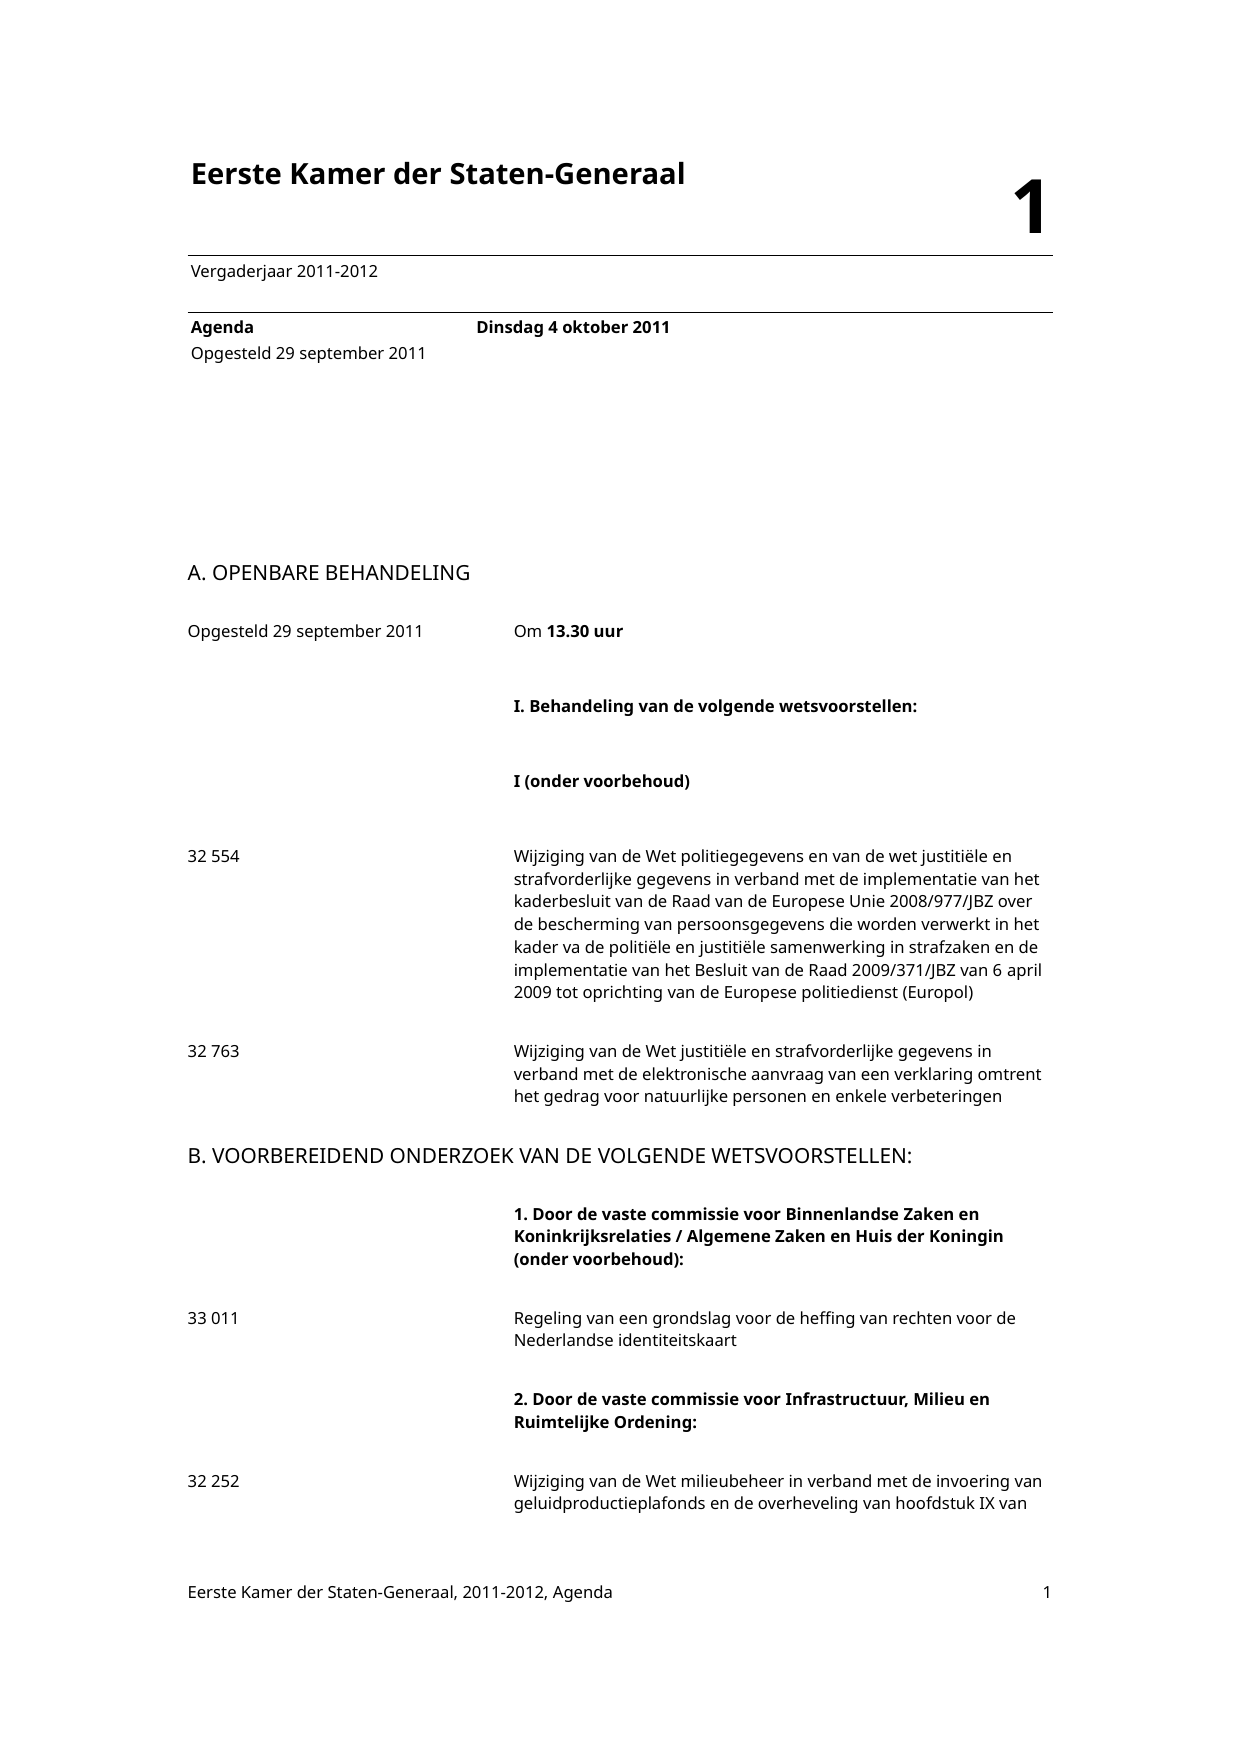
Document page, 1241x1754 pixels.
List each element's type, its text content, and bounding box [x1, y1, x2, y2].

table_cell Wijziging van de Wet politiegegevens en van de wet justitiële en strafvorderlijke gegevens in verband met de implementatie van het kaderbesluit van de Raad van de Europese Unie 2008/977/JBZ over de bescherming van persoonsgegevens die worden verwerkt in het kader va de politiële en justitiële samenwerking in strafzaken en de implementatie van het Besluit van de Raad 2009/371/JBZ van 6 april 2009 tot oprichting van de Europese politiedienst (Europol) [510, 842, 1053, 1037]
table_cell [473, 256, 1053, 312]
table_cell 32 763 [188, 1037, 490, 1141]
table_cell Vergaderjaar 2011-2012 [188, 256, 473, 312]
table_cell [490, 1037, 510, 1141]
table_cell 32 554 [188, 842, 490, 1037]
table_cell I. Behandeling van de volgende wetsvoorstellen: [510, 692, 1053, 767]
table_header [490, 617, 510, 692]
table_cell [490, 1385, 510, 1466]
table_cell [188, 1385, 490, 1466]
table_cell Regeling van een grondslag voor de heffing van rechten voor de Nederlandse identiteitskaart [510, 1303, 1053, 1385]
table_cell Opgesteld 29 september 2011 [188, 339, 473, 439]
table_header 1. Door de vaste commissie voor Binnenlandse Zaken en Koninkrijksrelaties / Algemene Zaken en Huis der Koningin (onder voorbehoud): [510, 1199, 1053, 1303]
table_cell [188, 692, 490, 767]
table_cell Dinsdag 4 oktober 2011 [473, 313, 1053, 339]
table_cell [473, 339, 1053, 439]
table_cell Agenda [188, 313, 473, 339]
table_header Om 13.30 uur [510, 617, 1053, 692]
table_cell Wijziging van de Wet justitiële en strafvorderlijke gegevens in verband met de elektronische aanvraag van een verklaring omtrent het gedrag voor natuurlijke personen en enkele verbeteringen [510, 1037, 1053, 1141]
table_header 1 [880, 150, 1053, 255]
table_cell [490, 1303, 510, 1385]
table_header Opgesteld 29 september 2011 [188, 617, 490, 692]
table_cell [490, 1466, 510, 1536]
table_header [188, 1199, 490, 1303]
table_cell 33 011 [188, 1303, 490, 1385]
subtitle B. VOORBEREIDEND ONDERZOEK VAN DE VOLGENDE WETSVOORSTELLEN: [187, 1141, 1053, 1169]
table_header Eerste Kamer der Staten-Generaal [188, 150, 879, 255]
table_cell 2. Door de vaste commissie voor Infrastructuur, Milieu en Ruimtelijke Ordening: [510, 1385, 1053, 1466]
table_cell [188, 767, 490, 842]
subtitle A. OPENBARE BEHANDELING [187, 558, 1053, 587]
table_cell I (onder voorbehoud) [510, 767, 1053, 842]
table_cell Wijziging van de Wet milieubeheer in verband met de invoering van geluidproductieplafonds en de overheveling van hoofdstuk IX van [510, 1466, 1053, 1536]
table_header [490, 1199, 510, 1303]
table_cell 32 252 [188, 1466, 490, 1536]
table_cell [490, 692, 510, 767]
table_cell [490, 767, 510, 842]
table_cell [490, 842, 510, 1037]
